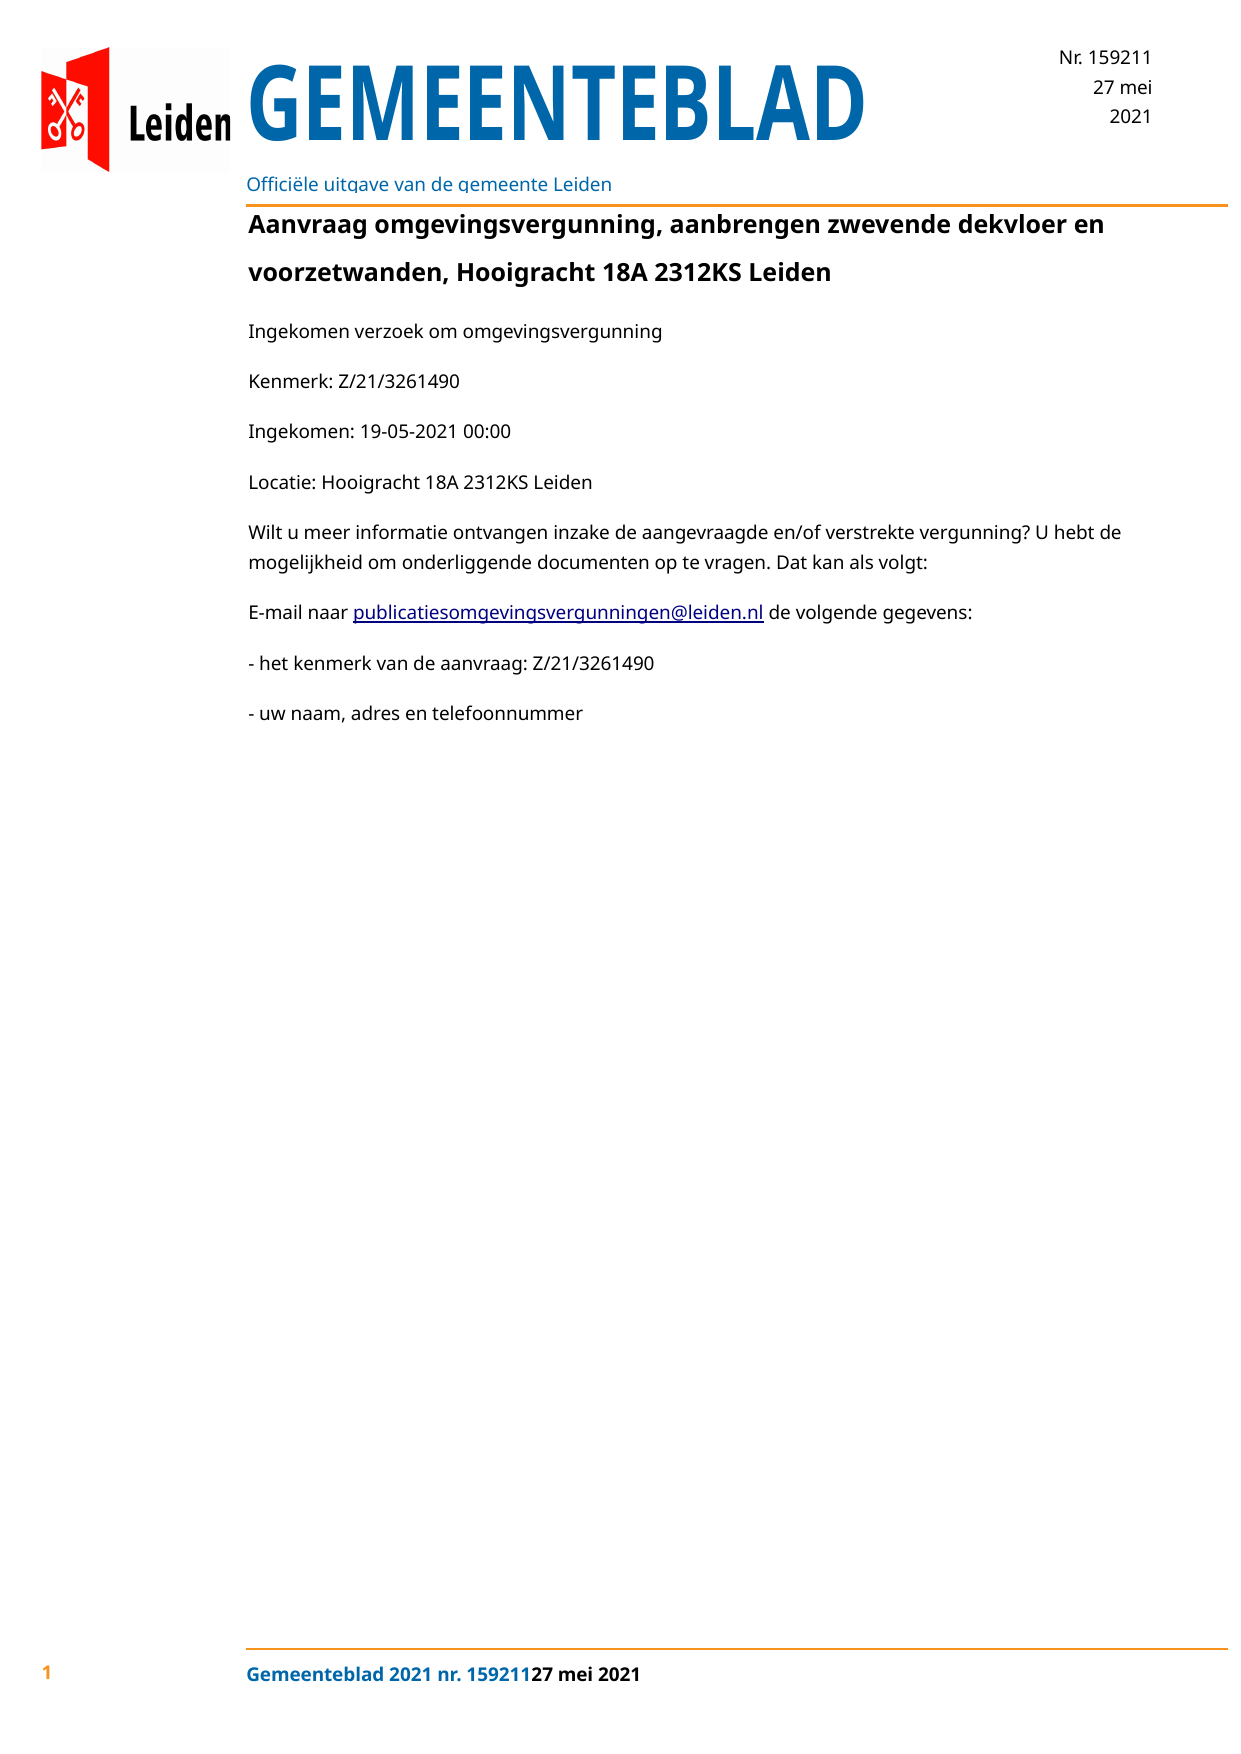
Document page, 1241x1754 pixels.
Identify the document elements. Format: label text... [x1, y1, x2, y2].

text Locatie: Hooigracht 18A 2312KS Leiden [248, 469, 1152, 495]
text Wilt u meer informatie ontvangen inzake de aangevraagde en/of verstrekte vergunning? U hebt de mogelijkheid om onderliggende documenten op te vragen. Dat kan als volgt: [248, 519, 1152, 575]
text Ingekomen: 19-05-2021 00:00 [248, 419, 1152, 444]
text - uw naam, adres en telefoonnummer [248, 700, 1152, 726]
text - het kenmerk van de aanvraag: Z/21/3261490 [248, 650, 1152, 676]
text Aanvraag omgevingsvergunning, aanbrengen zwevende dekvloer en voorzetwanden, Hooigracht 18A 2312KS Leiden [248, 207, 1152, 288]
picture [41, 47, 231, 172]
text Kenmerk: Z/21/3261490 [248, 368, 1152, 394]
text Ingekomen verzoek om omgevingsvergunning [248, 318, 1152, 344]
text E-mail naar publicatiesomgevingsvergunningen@leiden.nl de volgende gegevens: [248, 599, 1152, 625]
